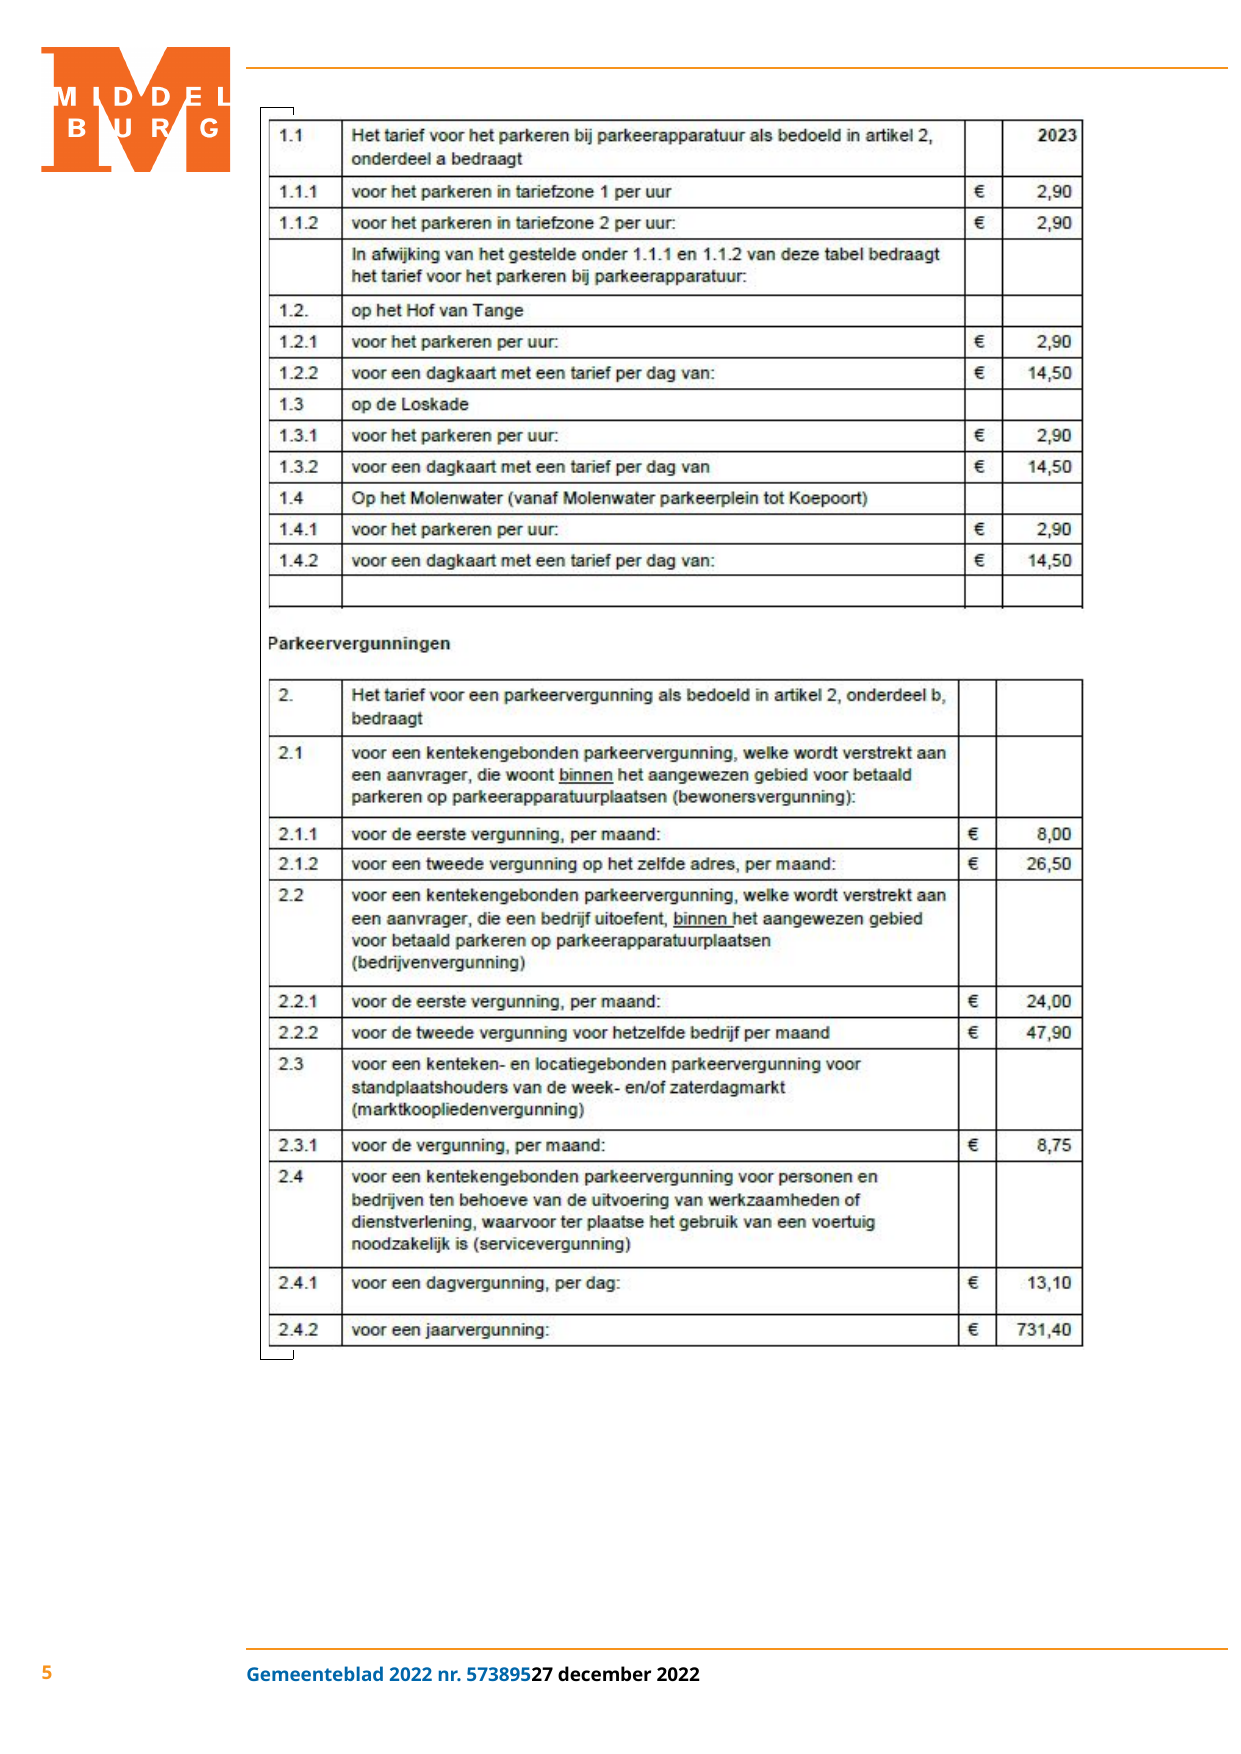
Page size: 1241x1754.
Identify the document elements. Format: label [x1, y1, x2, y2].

picture [268, 115, 1085, 1350]
picture [41, 47, 231, 172]
